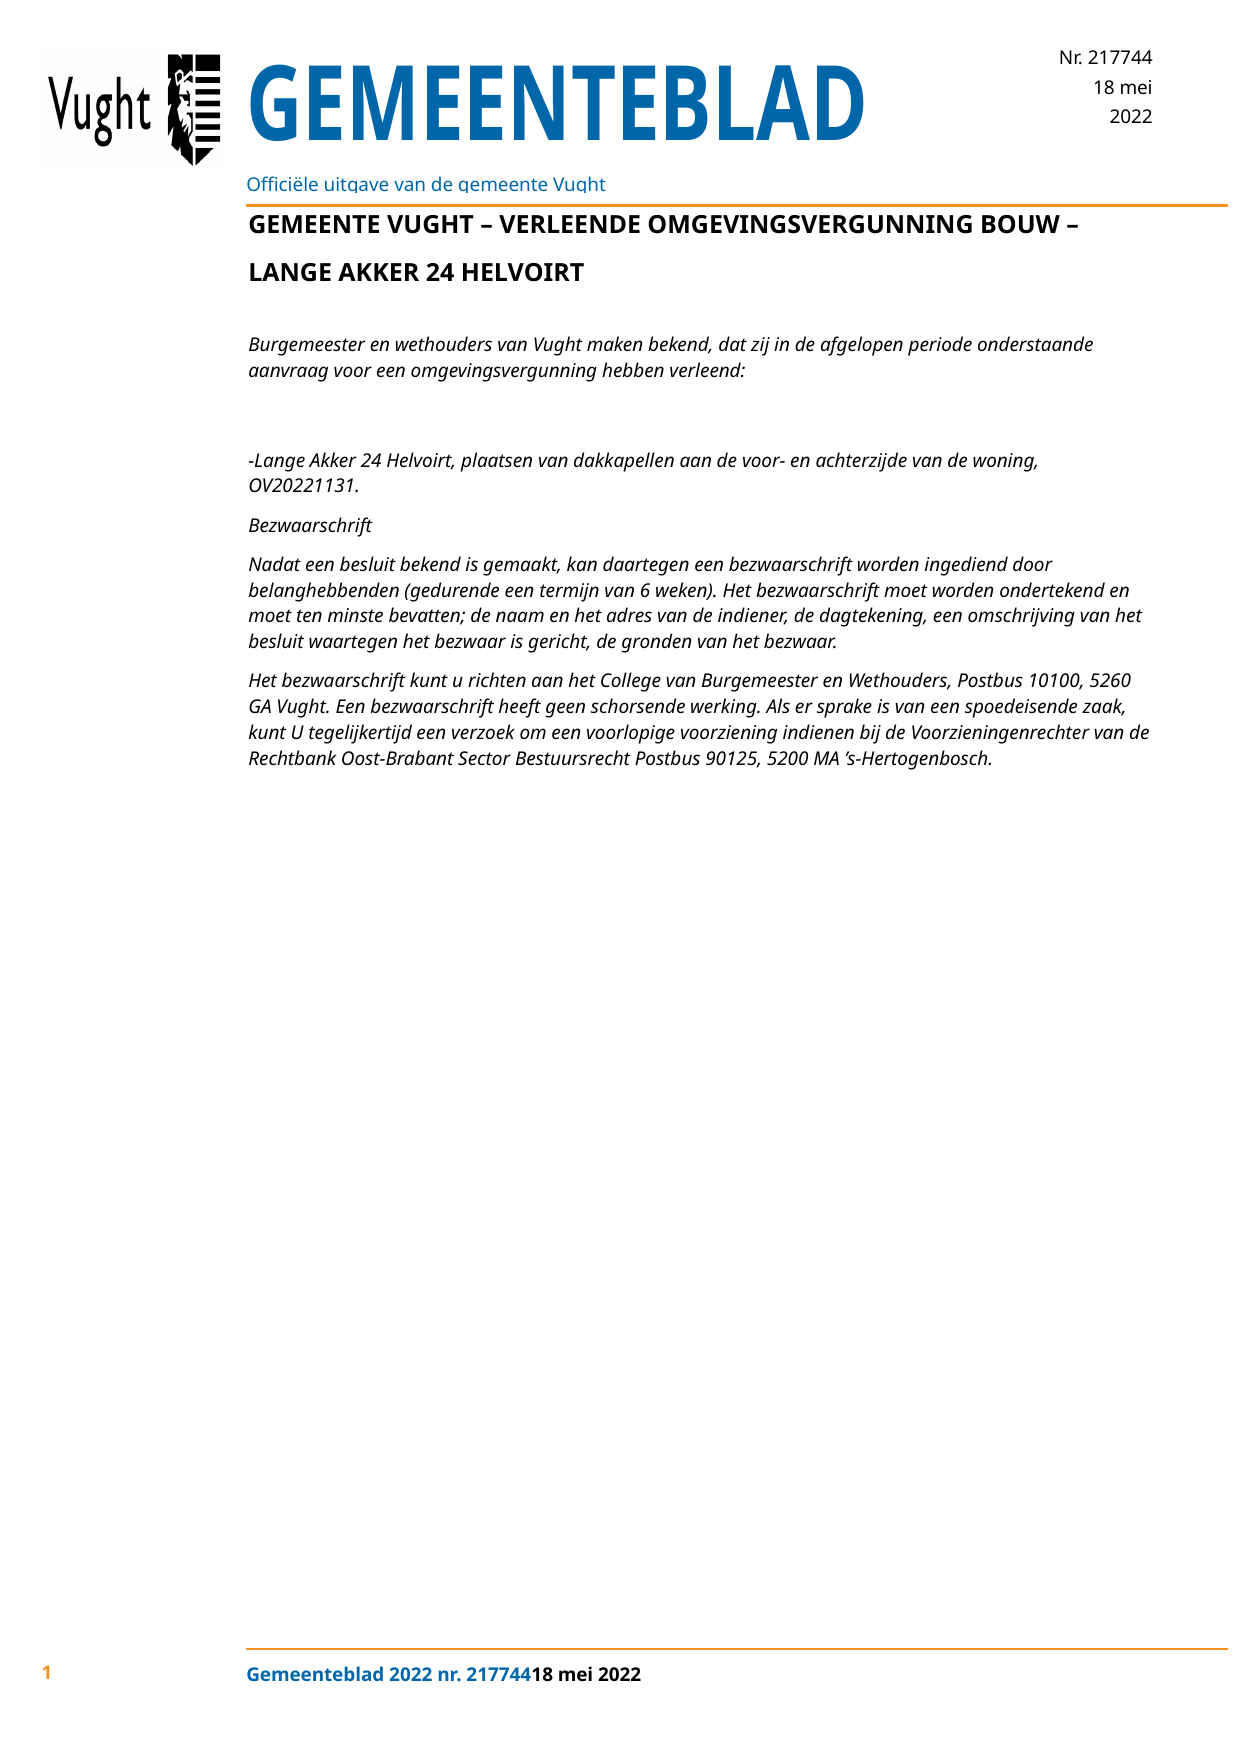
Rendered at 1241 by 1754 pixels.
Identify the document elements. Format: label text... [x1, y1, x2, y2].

text -Lange Akker 24 Helvoirt, plaatsen van dakkapellen aan de voor- en achterzijde van de woning, OV20221131. [248, 447, 1152, 498]
text Burgemeester en wethouders van Vught maken bekend, dat zij in de afgelopen periode onderstaande aanvraag voor een omgevingsvergunning hebben verleend: [248, 331, 1152, 383]
text Bezwaarschrift [248, 512, 1152, 538]
text GEMEENTE VUGHT – VERLEENDE OMGEVINGSVERGUNNING BOUW –LANGE AKKER 24 HELVOIRT [248, 207, 1152, 288]
text Het bezwaarschrift kunt u richten aan het College van Burgemeester en Wethouders, Postbus 10100, 5260 GA Vught. Een bezwaarschrift heeft geen schorsende werking. Als er sprake is van een spoedeisende zaak, kunt U tegelijkertijd een verzoek om een voorlopige voorziening indienen bij de Voorzieningenrechter van de Rechtbank Oost-Brabant Sector Bestuursrecht Postbus 90125, 5200 MA ’s-Hertogenbosch. [248, 668, 1152, 771]
picture [41, 47, 231, 172]
text Nadat een besluit bekend is gemaakt, kan daartegen een bezwaarschrift worden ingediend door belanghebbenden (gedurende een termijn van 6 weken). Het bezwaarschrift moet worden ondertekend en moet ten minste bevatten; de naam en het adres van de indiener, de dagtekening, een omschrijving van het besluit waartegen het bezwaar is gericht, de gronden van het bezwaar. [248, 551, 1152, 654]
